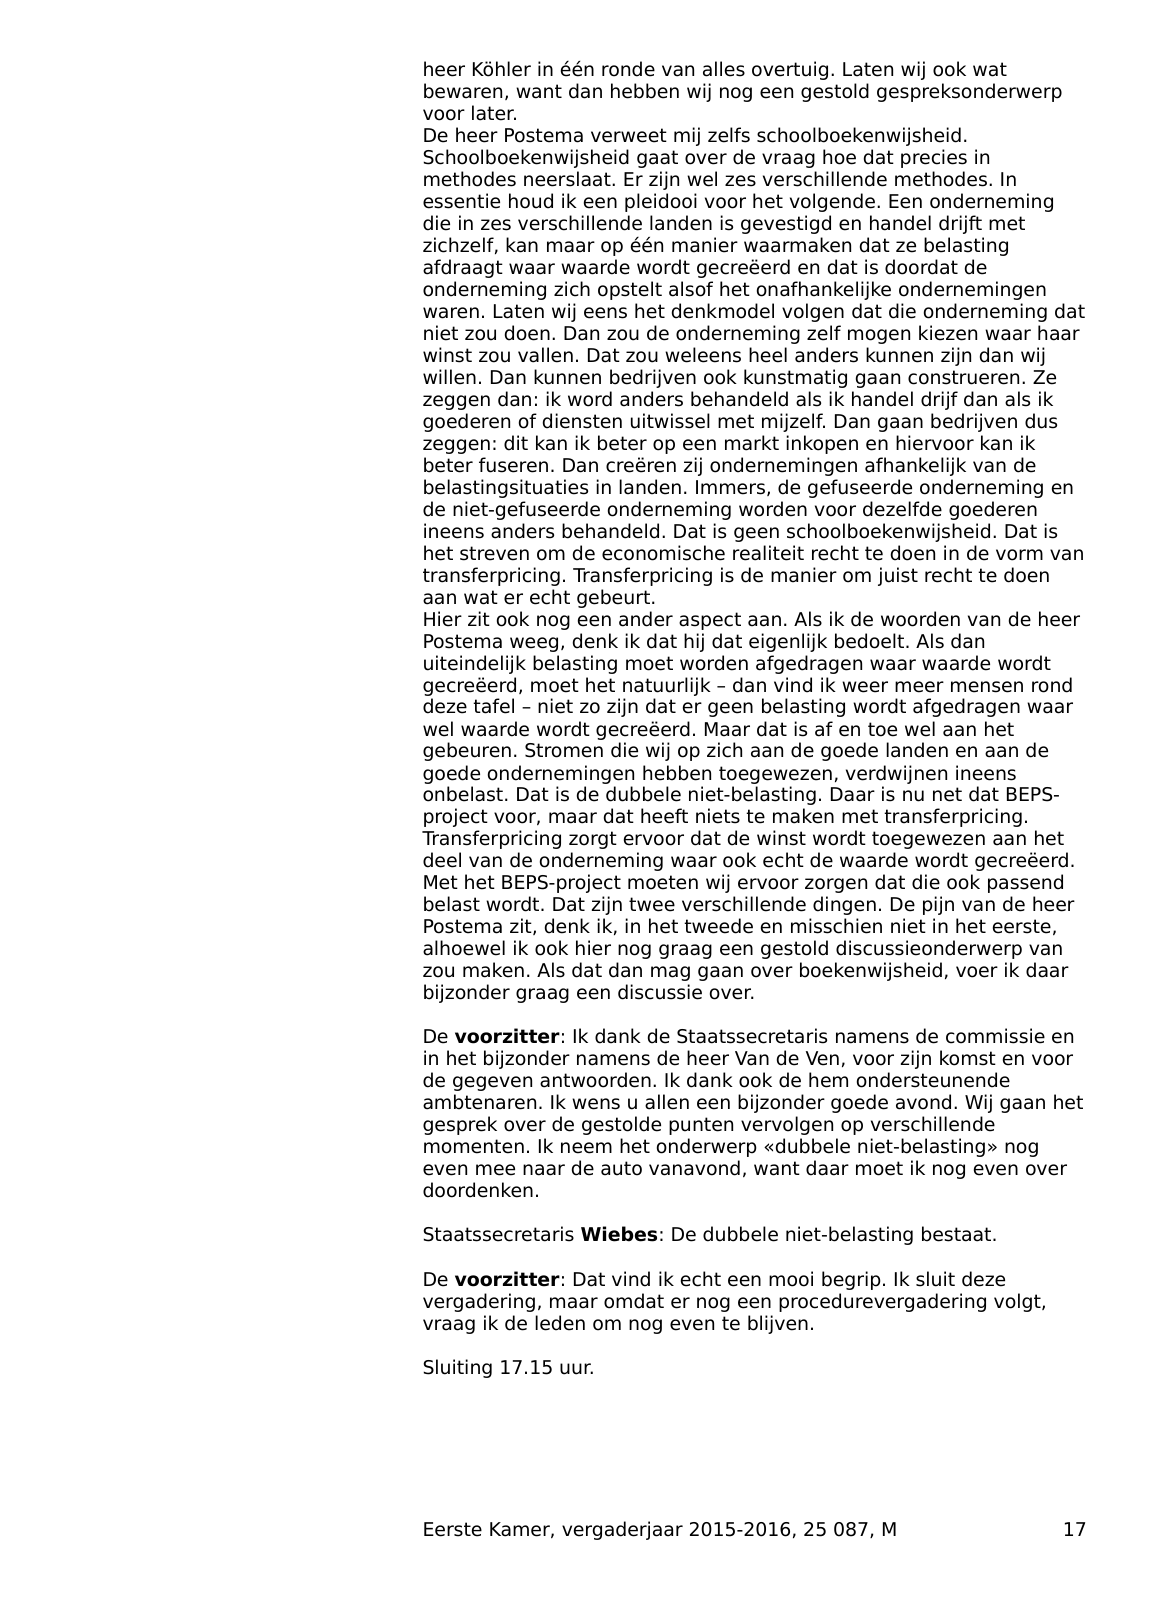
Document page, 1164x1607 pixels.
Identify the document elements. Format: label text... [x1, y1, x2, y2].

text Staatssecretaris Wiebes: De dubbele niet-belasting bestaat. [422, 1224, 1087, 1246]
text De voorzitter: Ik dank de Staatssecretaris namens de commissie en in het bijzonder namens de heer Van de Ven, voor zijn komst en voor de gegeven antwoorden. Ik dank ook de hem ondersteunende ambtenaren. Ik wens u allen een bijzonder goede avond. Wij gaan het gesprek over de gestolde punten vervolgen op verschillende momenten. Ik neem het onderwerp «dubbele niet-belasting» nog even mee naar de auto vanavond, want daar moet ik nog even over doordenken. [422, 1026, 1087, 1202]
text Sluiting 17.15 uur. [422, 1357, 1087, 1379]
text De heer Postema verweet mij zelfs schoolboekenwijsheid. Schoolboekenwijsheid gaat over de vraag hoe dat precies in methodes neerslaat. Er zijn wel zes verschillende methodes. In essentie houd ik een pleidooi voor het volgende. Een onderneming die in zes verschillende landen is gevestigd en handel drijft met zichzelf, kan maar op één manier waarmaken dat ze belasting afdraagt waar waarde wordt gecreëerd en dat is doordat de onderneming zich opstelt alsof het onafhankelijke ondernemingen waren. Laten wij eens het denkmodel volgen dat die onderneming dat niet zou doen. Dan zou de onderneming zelf mogen kiezen waar haar winst zou vallen. Dat zou weleens heel anders kunnen zijn dan wij willen. Dan kunnen bedrijven ook kunstmatig gaan construeren. Ze zeggen dan: ik word anders behandeld als ik handel drijf dan als ik goederen of diensten uitwissel met mijzelf. Dan gaan bedrijven dus zeggen: dit kan ik beter op een markt inkopen en hiervoor kan ik beter fuseren. Dan creëren zij ondernemingen afhankelijk van de belastingsituaties in landen. Immers, de gefuseerde onderneming en de niet-gefuseerde onderneming worden voor dezelfde goederen ineens anders behandeld. Dat is geen schoolboekenwijsheid. Dat is het streven om de economische realiteit recht te doen in de vorm van transferpricing. Transferpricing is de manier om juist recht te doen aan wat er echt gebeurt. [422, 125, 1087, 608]
text Hier zit ook nog een ander aspect aan. Als ik de woorden van de heer Postema weeg, denk ik dat hij dat eigenlijk bedoelt. Als dan uiteindelijk belasting moet worden afgedragen waar waarde wordt gecreëerd, moet het natuurlijk – dan vind ik weer meer mensen rond deze tafel – niet zo zijn dat er geen belasting wordt afgedragen waar wel waarde wordt gecreëerd. Maar dat is af en toe wel aan het gebeuren. Stromen die wij op zich aan de goede landen en aan de goede ondernemingen hebben toegewezen, verdwijnen ineens onbelast. Dat is de dubbele niet-belasting. Daar is nu net dat BEPS-project voor, maar dat heeft niets te maken met transferpricing. Transferpricing zorgt ervoor dat de winst wordt toegewezen aan het deel van de onderneming waar ook echt de waarde wordt gecreëerd. Met het BEPS-project moeten wij ervoor zorgen dat die ook passend belast wordt. Dat zijn twee verschillende dingen. De pijn van de heer Postema zit, denk ik, in het tweede en misschien niet in het eerste, alhoewel ik ook hier nog graag een gestold discussieonderwerp van zou maken. Als dat dan mag gaan over boekenwijsheid, voer ik daar bijzonder graag een discussie over. [422, 608, 1087, 1004]
text De voorzitter: Dat vind ik echt een mooi begrip. Ik sluit deze vergadering, maar omdat er nog een procedurevergadering volgt, vraag ik de leden om nog even te blijven. [422, 1268, 1087, 1334]
text heer Köhler in één ronde van alles overtuig. Laten wij ook wat bewaren, want dan hebben wij nog een gestold gespreksonderwerp voor later. [422, 59, 1087, 125]
